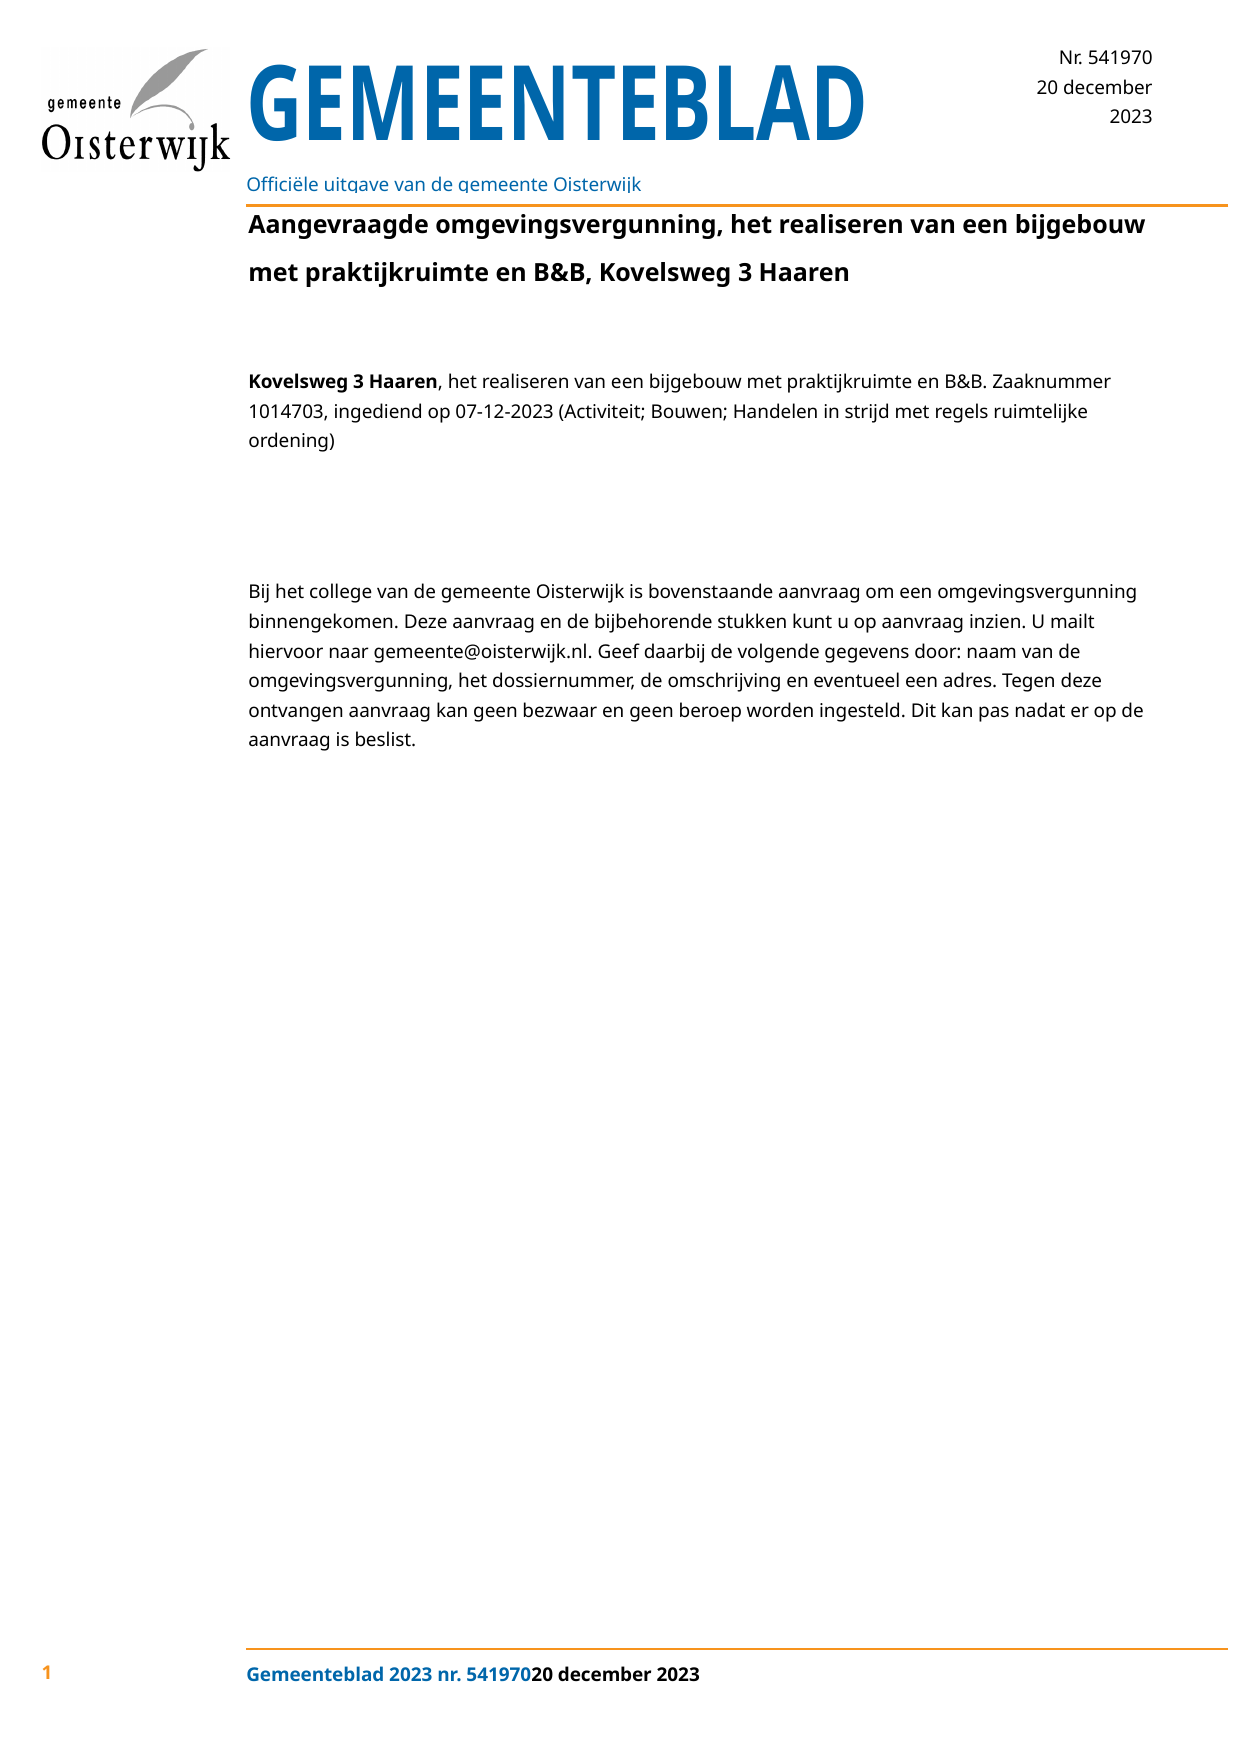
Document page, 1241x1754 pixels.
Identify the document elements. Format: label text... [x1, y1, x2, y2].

text Bij het college van de gemeente Oisterwijk is bovenstaande aanvraag om een omgevingsvergunning binnengekomen. Deze aanvraag en de bijbehorende stukken kunt u op aanvraag inzien. U mailt hiervoor naar gemeente@oisterwijk.nl. Geef daarbij de volgende gegevens door: naam van de omgevingsvergunning, het dossiernummer, de omschrijving en eventueel een adres. Tegen deze ontvangen aanvraag kan geen bezwaar en geen beroep worden ingesteld. Dit kan pas nadat er op de aanvraag is beslist. [248, 579, 1152, 752]
picture [41, 47, 231, 172]
text Aangevraagde omgevingsvergunning, het realiseren van een bijgebouw met praktijkruimte en B&B, Kovelsweg 3 Haaren [248, 207, 1152, 288]
text Kovelsweg 3 Haaren, het realiseren van een bijgebouw met praktijkruimte en B&B. Zaaknummer 1014703, ingediend op 07-12-2023 (Activiteit; Bouwen; Handelen in strijd met regels ruimtelijke ordening) [248, 368, 1152, 453]
